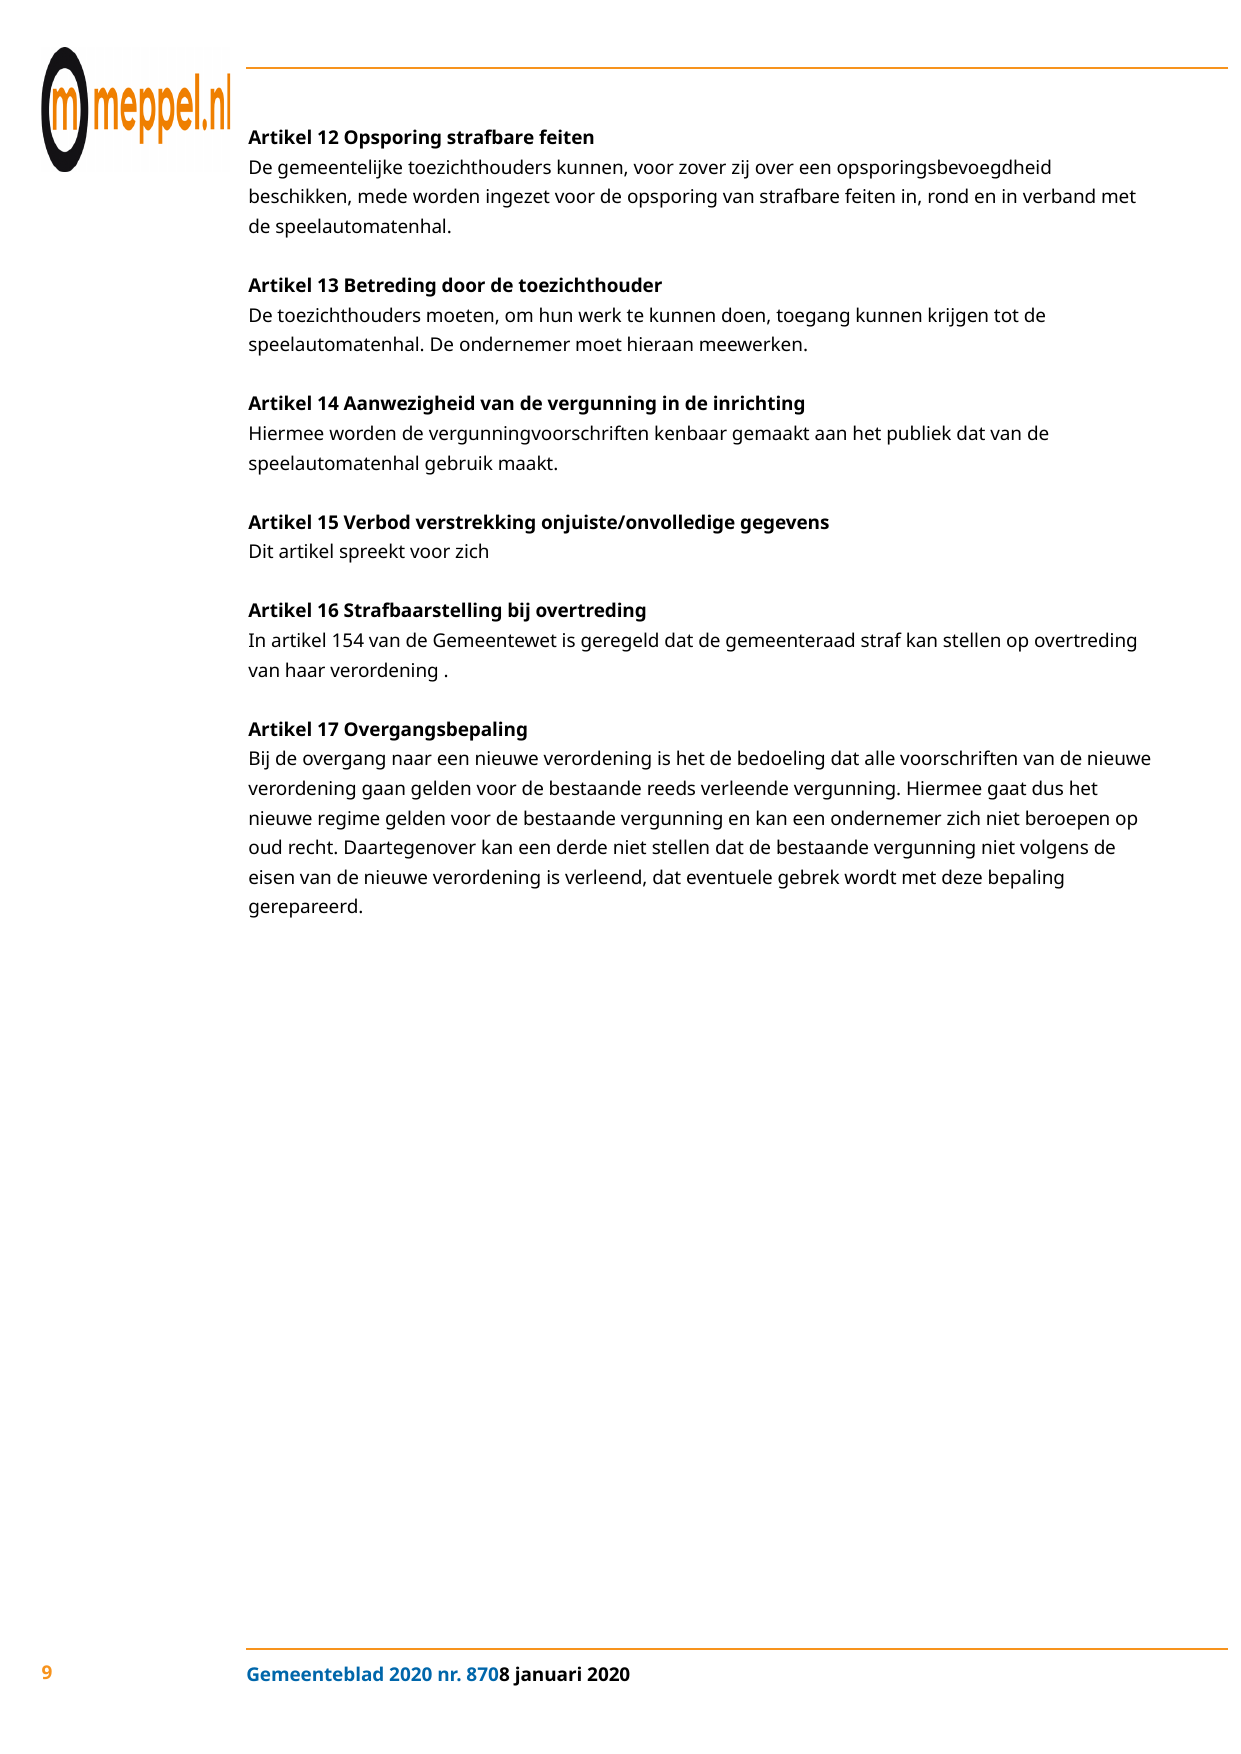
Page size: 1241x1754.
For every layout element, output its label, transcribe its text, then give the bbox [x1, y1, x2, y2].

text De gemeentelijke toezichthouders kunnen, voor zover zij over een opsporingsbevoegdheid beschikken, mede worden ingezet voor de opsporing van strafbare feiten in, rond en in verband met de speelautomatenhal. [248, 154, 1152, 239]
text Artikel 12 Opsporing strafbare feiten [248, 124, 1152, 150]
text Hiermee worden de vergunningvoorschriften kenbaar gemaakt aan het publiek dat van de speelautomatenhal gebruik maakt. [248, 420, 1152, 476]
text Dit artikel spreekt voor zich [248, 538, 1152, 564]
text Bij de overgang naar een nieuwe verordening is het de bedoeling dat alle voorschriften van de nieuwe verordening gaan gelden voor de bestaande reeds verleende vergunning. Hiermee gaat dus het nieuwe regime gelden voor de bestaande vergunning en kan een ondernemer zich niet beroepen op oud recht. Daartegenover kan een derde niet stellen dat de bestaande vergunning niet volgens de eisen van de nieuwe verordening is verleend, dat eventuele gebrek wordt met deze bepaling gerepareerd. [248, 746, 1152, 919]
text Artikel 15 Verbod verstrekking onjuiste/onvolledige gegevens [248, 509, 1152, 535]
text De toezichthouders moeten, om hun werk te kunnen doen, toegang kunnen krijgen tot de speelautomatenhal. De ondernemer moet hieraan meewerken. [248, 302, 1152, 357]
text In artikel 154 van de Gemeentewet is geregeld dat de gemeenteraad straf kan stellen op overtreding van haar verordening . [248, 627, 1152, 683]
text Artikel 13 Betreding door de toezichthouder [248, 272, 1152, 298]
text Artikel 17 Overgangsbepaling [248, 716, 1152, 742]
picture [41, 47, 231, 172]
text Artikel 14 Aanwezigheid van de vergunning in de inrichting [248, 391, 1152, 416]
text Artikel 16 Strafbaarstelling bij overtreding [248, 598, 1152, 623]
